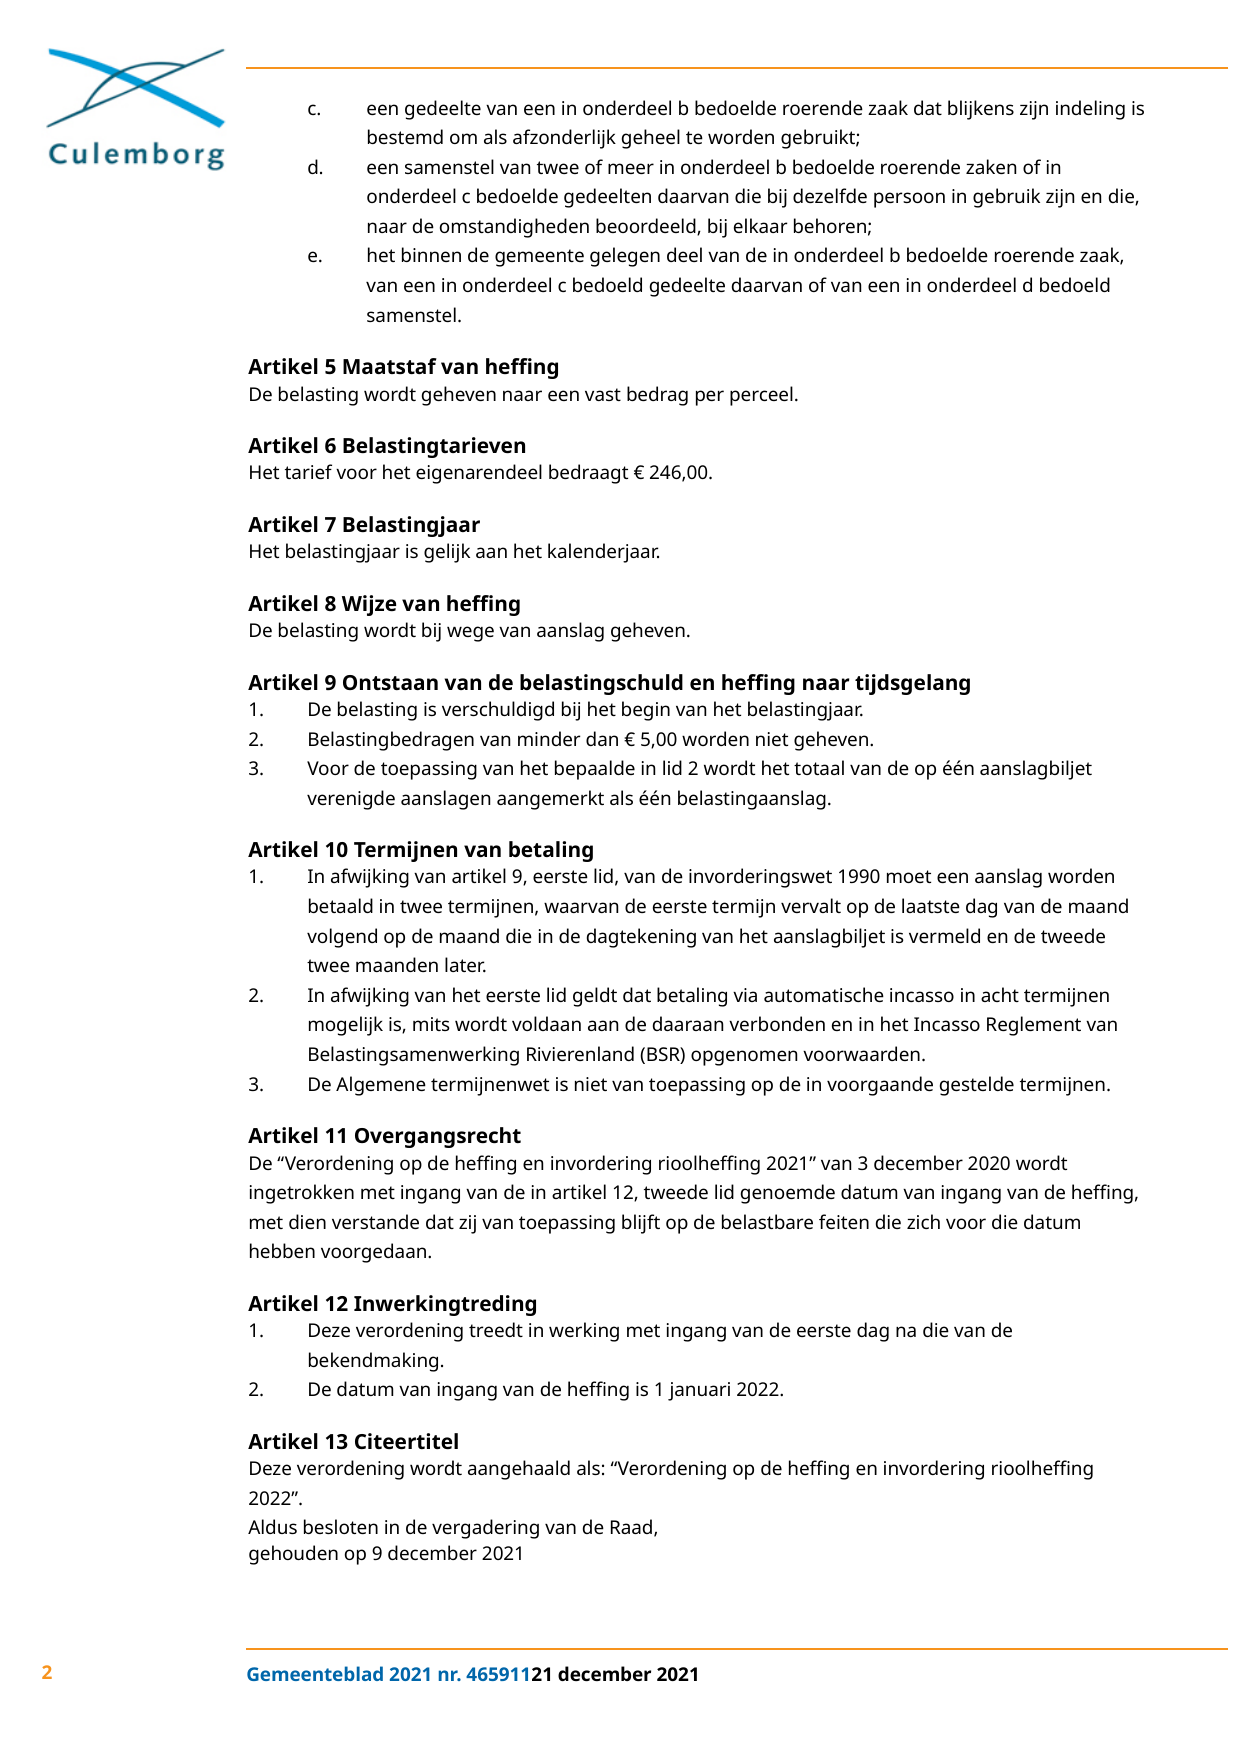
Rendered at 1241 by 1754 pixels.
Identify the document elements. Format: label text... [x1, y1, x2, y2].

text Artikel 7 Belastingjaar [248, 510, 1152, 538]
text Artikel 9 Ontstaan van de belastingschuld en heffing naar tijdsgelang [248, 668, 1152, 696]
text Artikel 8 Wijze van heffing [248, 589, 1152, 617]
text Artikel 6 Belastingtarieven [248, 431, 1152, 459]
list Voor de toepassing van het bepaalde in lid 2 wordt het totaal van de op één aanslagbiljet verenigde aanslagen aangemerkt als één belastingaanslag. [248, 755, 1152, 811]
list het binnen de gemeente gelegen deel van de in onderdeel b bedoelde roerende zaak, van een in onderdeel c bedoeld gedeelte daarvan of van een in onderdeel d bedoeld samenstel. [307, 243, 1152, 328]
text Het belastingjaar is gelijk aan het kalenderjaar. [248, 538, 1152, 564]
list een gedeelte van een in onderdeel b bedoelde roerende zaak dat blijkens zijn indeling is bestemd om als afzonderlijk geheel te worden gebruikt; [307, 95, 1152, 150]
picture [41, 47, 231, 172]
list een samenstel van twee of meer in onderdeel b bedoelde roerende zaken of in onderdeel c bedoelde gedeelten daarvan die bij dezelfde persoon in gebruik zijn en die, naar de omstandigheden beoordeeld, bij elkaar behoren; [307, 154, 1152, 239]
text De “Verordening op de heffing en invordering rioolheffing 2021” van 3 december 2020 wordt ingetrokken met ingang van de in artikel 12, tweede lid genoemde datum van ingang van de heffing, met dien verstande dat zij van toepassing blijft op de belastbare feiten die zich voor die datum hebben voorgedaan. [248, 1150, 1152, 1264]
list In afwijking van artikel 9, eerste lid, van de invorderingswet 1990 moet een aanslag worden betaald in twee termijnen, waarvan de eerste termijn vervalt op de laatste dag van de maand volgend op de maand die in de dagtekening van het aanslagbiljet is vermeld en de tweede twee maanden later. [248, 864, 1152, 978]
text Artikel 11 Overgangsrecht [248, 1121, 1152, 1150]
list In afwijking van het eerste lid geldt dat betaling via automatische incasso in acht termijnen mogelijk is, mits wordt voldaan aan de daaraan verbonden en in het Incasso Reglement van Belastingsamenwerking Rivierenland (BSR) opgenomen voorwaarden. [248, 982, 1152, 1067]
list Belastingbedragen van minder dan € 5,00 worden niet geheven. [248, 726, 1152, 751]
list Deze verordening treedt in werking met ingang van de eerste dag na die van de bekendmaking. [248, 1317, 1152, 1373]
text Het tarief voor het eigenarendeel bedraagt € 246,00. [248, 459, 1152, 485]
list De belasting is verschuldigd bij het begin van het belastingjaar. [248, 696, 1152, 722]
list De Algemene termijnenwet is niet van toepassing op de in voorgaande gestelde termijnen. [248, 1071, 1152, 1097]
list De datum van ingang van de heffing is 1 januari 2022. [248, 1376, 1152, 1402]
text De belasting wordt bij wege van aanslag geheven. [248, 617, 1152, 643]
text Deze verordening wordt aangehaald als: “Verordening op de heffing en invordering rioolheffing 2022”. [248, 1455, 1152, 1511]
text Artikel 10 Termijnen van betaling [248, 835, 1152, 864]
text Aldus besloten in de vergadering van de Raad, [248, 1514, 1152, 1540]
text Artikel 13 Citeertitel [248, 1427, 1152, 1455]
text De belasting wordt geheven naar een vast bedrag per perceel. [248, 381, 1152, 406]
text gehouden op 9 december 2021 [248, 1540, 1152, 1566]
text Artikel 5 Maatstaf van heffing [248, 352, 1152, 381]
text Artikel 12 Inwerkingtreding [248, 1289, 1152, 1317]
